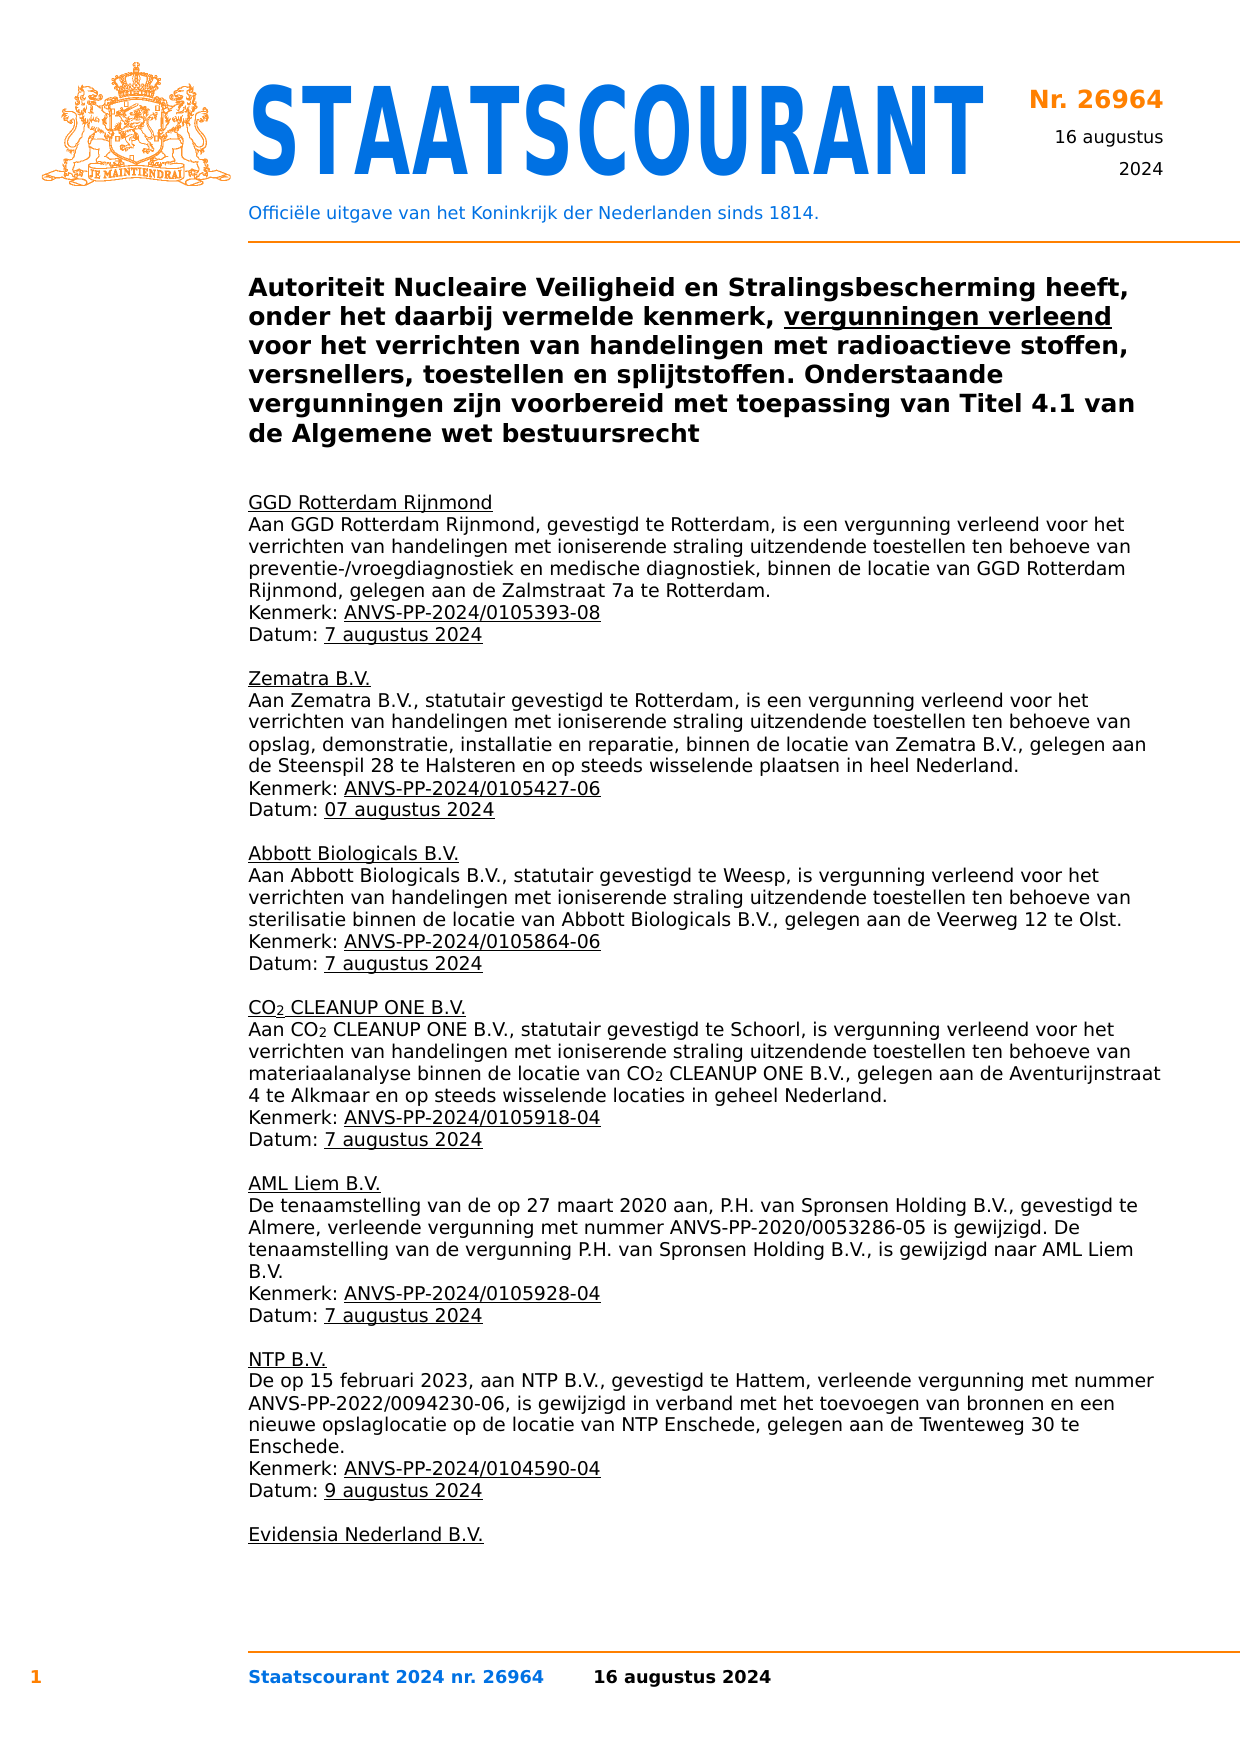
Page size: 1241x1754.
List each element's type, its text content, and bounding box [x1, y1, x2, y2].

table_header STAATSCOURANT [248, 62, 998, 203]
text AML Liem B.V. [248, 1173, 1163, 1195]
text Aan CO2 CLEANUP ONE B.V., statutair gevestigd te Schoorl, is vergunning verleend voor het verrichten van handelingen met ioniserende straling uitzendende toestellen ten behoeve van materiaalanalyse binnen de locatie van CO2 CLEANUP ONE B.V., gelegen aan de Aventurijnstraat 4 te Alkmaar en op steeds wisselende locaties in geheel Nederland. [248, 1019, 1163, 1107]
text Kenmerk: ANVS-PP-2024/0105427-06 [248, 777, 1163, 799]
text Kenmerk: ANVS-PP-2024/0105864-06 [248, 931, 1163, 953]
table_cell 16 augustus [998, 121, 1240, 153]
text Kenmerk: ANVS-PP-2024/0105393-08 [248, 602, 1163, 624]
text Abbott Biologicals B.V. [248, 843, 1163, 865]
text CO2 CLEANUP ONE B.V. [248, 997, 1163, 1019]
subtitle Autoriteit Nucleaire Veiligheid en Stralingsbescherming heeft, onder het daarbij vermelde kenmerk, vergunningen verleend voor het verrichten van handelingen met radioactieve stoffen, versnellers, toestellen en splijtstoffen. Onderstaande vergunningen zijn voorbereid met toepassing van Titel 4.1 van de Algemene wet bestuursrecht [248, 273, 1163, 448]
text Datum: 7 augustus 2024 [248, 624, 1163, 646]
picture [41, 62, 231, 186]
text Datum: 7 augustus 2024 [248, 1304, 1163, 1327]
text NTP B.V. [248, 1348, 1163, 1370]
text De op 15 februari 2023, aan NTP B.V., gevestigd te Hattem, verleende vergunning met nummer ANVS-PP-2022/0094230-06, is gewijzigd in verband met het toevoegen van bronnen en een nieuwe opslaglocatie op de locatie van NTP Enschede, gelegen aan de Twenteweg 30 te Enschede. [248, 1370, 1163, 1458]
text Kenmerk: ANVS-PP-2024/0105928-04 [248, 1283, 1163, 1304]
text Aan Zematra B.V., statutair gevestigd te Rotterdam, is een vergunning verleend voor het verrichten van handelingen met ioniserende straling uitzendende toestellen ten behoeve van opslag, demonstratie, installatie en reparatie, binnen de locatie van Zematra B.V., gelegen aan de Steenspil 28 te Halsteren en op steeds wisselende plaatsen in heel Nederland. [248, 689, 1163, 777]
table_header [25, 62, 248, 241]
table_header Nr. 26964 [998, 62, 1240, 121]
text Zematra B.V. [248, 667, 1163, 689]
text Evidensia Nederland B.V. [248, 1524, 1163, 1546]
text GGD Rotterdam Rijnmond [248, 492, 1163, 514]
text Kenmerk: ANVS-PP-2024/0105918-04 [248, 1107, 1163, 1129]
text Aan GGD Rotterdam Rijnmond, gevestigd te Rotterdam, is een vergunning verleend voor het verrichten van handelingen met ioniserende straling uitzendende toestellen ten behoeve van preventie-/vroegdiagnostiek en medische diagnostiek, binnen de locatie van GGD Rotterdam Rijnmond, gelegen aan de Zalmstraat 7a te Rotterdam. [248, 514, 1163, 602]
text Datum: 7 augustus 2024 [248, 953, 1163, 975]
table_cell 2024 [998, 153, 1240, 203]
text Datum: 07 augustus 2024 [248, 799, 1163, 821]
text De tenaamstelling van de op 27 maart 2020 aan, P.H. van Spronsen Holding B.V., gevestigd te Almere, verleende vergunning met nummer ANVS-PP-2020/0053286-05 is gewijzigd. De tenaamstelling van de vergunning P.H. van Spronsen Holding B.V., is gewijzigd naar AML Liem B.V. [248, 1195, 1163, 1283]
text Kenmerk: ANVS-PP-2024/0104590-04 [248, 1458, 1163, 1480]
text Datum: 9 augustus 2024 [248, 1480, 1163, 1502]
text Aan Abbott Biologicals B.V., statutair gevestigd te Weesp, is vergunning verleend voor het verrichten van handelingen met ioniserende straling uitzendende toestellen ten behoeve van sterilisatie binnen de locatie van Abbott Biologicals B.V., gelegen aan de Veerweg 12 te Olst. [248, 865, 1163, 931]
text Datum: 7 augustus 2024 [248, 1129, 1163, 1151]
table_cell Officiële uitgave van het Koninkrijk der Nederlanden sinds 1814. [248, 203, 1240, 241]
